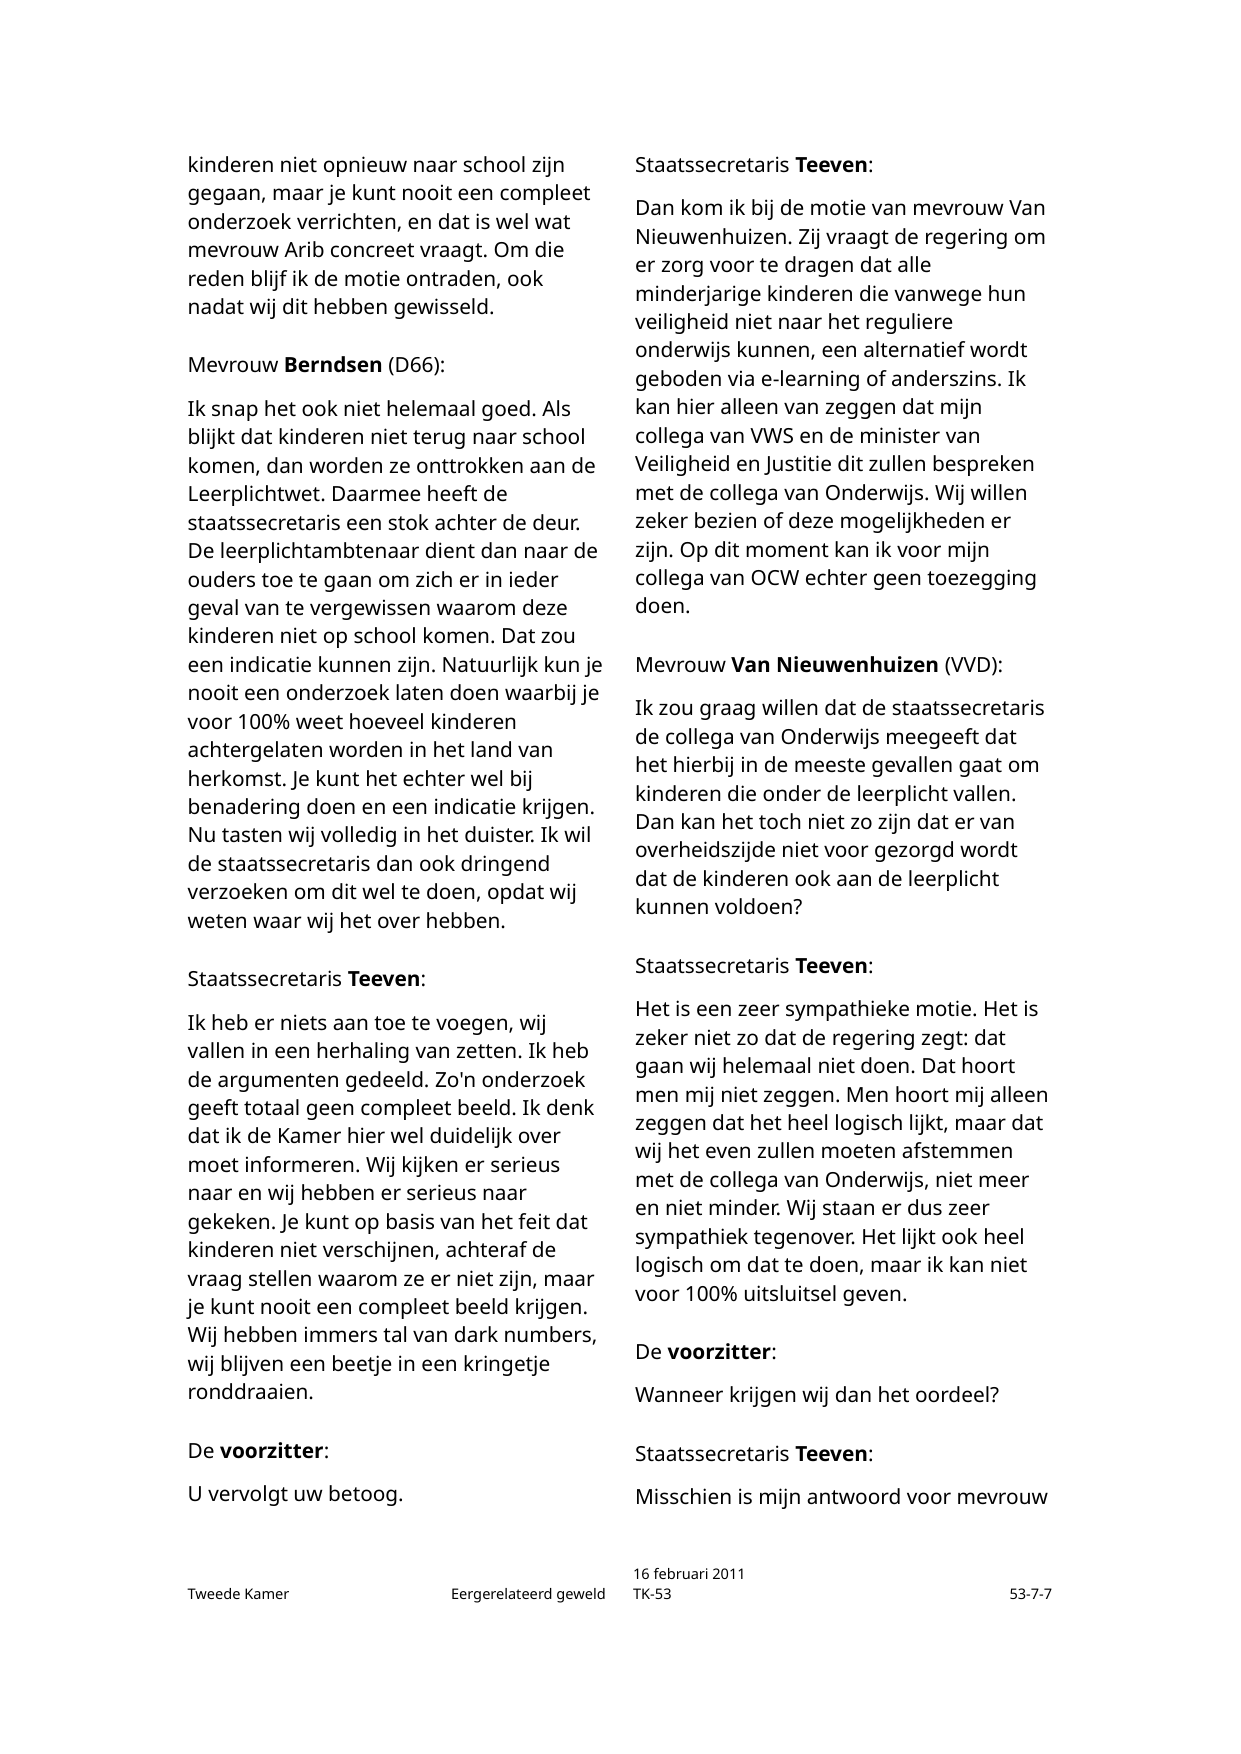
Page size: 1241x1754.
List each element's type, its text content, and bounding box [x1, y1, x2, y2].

text Dan kom ik bij de motie van mevrouw Van Nieuwenhuizen. Zij vraagt de regering om er zorg voor te dragen dat alle minderjarige kinderen die vanwege hun veiligheid niet naar het reguliere onderwijs kunnen, een alternatief wordt geboden via e-learning of anderszins. Ik kan hier alleen van zeggen dat mijn collega van VWS en de minister van Veiligheid en Justitie dit zullen bespreken met de collega van Onderwijs. Wij willen zeker bezien of deze mogelijkheden er zijn. Op dit moment kan ik voor mijn collega van OCW echter geen toezegging doen. [635, 193, 1053, 620]
text Ik zou graag willen dat de staatssecretaris de collega van Onderwijs meegeeft dat het hierbij in de meeste gevallen gaat om kinderen die onder de leerplicht vallen. Dan kan het toch niet zo zijn dat er van overheidszijde niet voor gezorgd wordt dat de kinderen ook aan de leerplicht kunnen voldoen? [635, 693, 1053, 921]
text De voorzitter: [187, 1436, 605, 1464]
text Wanneer krijgen wij dan het oordeel? [635, 1381, 1053, 1409]
text U vervolgt uw betoog. [187, 1479, 605, 1508]
text Mevrouw Berndsen (D66): [187, 351, 605, 379]
text Staatssecretaris Teeven: [187, 964, 605, 993]
text Staatssecretaris Teeven: [635, 1439, 1053, 1467]
text Misschien is mijn antwoord voor mevrouw [635, 1482, 1053, 1511]
text Staatssecretaris Teeven: [635, 951, 1053, 979]
text Staatssecretaris Teeven: [635, 150, 1053, 178]
text kinderen niet opnieuw naar school zijn gegaan, maar je kunt nooit een compleet onderzoek verrichten, en dat is wel wat mevrouw Arib concreet vraagt. Om die reden blijf ik de motie ontraden, ook nadat wij dit hebben gewisseld. [187, 150, 605, 321]
text Ik snap het ook niet helemaal goed. Als blijkt dat kinderen niet terug naar school komen, dan worden ze onttrokken aan de Leerplichtwet. Daarmee heeft de staatssecretaris een stok achter de deur. De leerplichtambtenaar dient dan naar de ouders toe te gaan om zich er in ieder geval van te vergewissen waarom deze kinderen niet op school komen. Dat zou een indicatie kunnen zijn. Natuurlijk kun je nooit een onderzoek laten doen waarbij je voor 100% weet hoeveel kinderen achtergelaten worden in het land van herkomst. Je kunt het echter wel bij benadering doen en een indicatie krijgen. Nu tasten wij volledig in het duister. Ik wil de staatssecretaris dan ook dringend verzoeken om dit wel te doen, opdat wij weten waar wij het over hebben. [187, 394, 605, 934]
text Ik heb er niets aan toe te voegen, wij vallen in een herhaling van zetten. Ik heb de argumenten gedeeld. Zo'n onderzoek geeft totaal geen compleet beeld. Ik denk dat ik de Kamer hier wel duidelijk over moet informeren. Wij kijken er serieus naar en wij hebben er serieus naar gekeken. Je kunt op basis van het feit dat kinderen niet verschijnen, achteraf de vraag stellen waarom ze er niet zijn, maar je kunt nooit een compleet beeld krijgen. Wij hebben immers tal van dark numbers, wij blijven een beetje in een kringetje ronddraaien. [187, 1008, 605, 1406]
text Mevrouw Van Nieuwenhuizen (VVD): [635, 650, 1053, 678]
text Het is een zeer sympathieke motie. Het is zeker niet zo dat de regering zegt: dat gaan wij helemaal niet doen. Dat hoort men mij niet zeggen. Men hoort mij alleen zeggen dat het heel logisch lijkt, maar dat wij het even zullen moeten afstemmen met de collega van Onderwijs, niet meer en niet minder. Wij staan er dus zeer sympathiek tegenover. Het lijkt ook heel logisch om dat te doen, maar ik kan niet voor 100% uitsluitsel geven. [635, 994, 1053, 1307]
text De voorzitter: [635, 1337, 1053, 1366]
